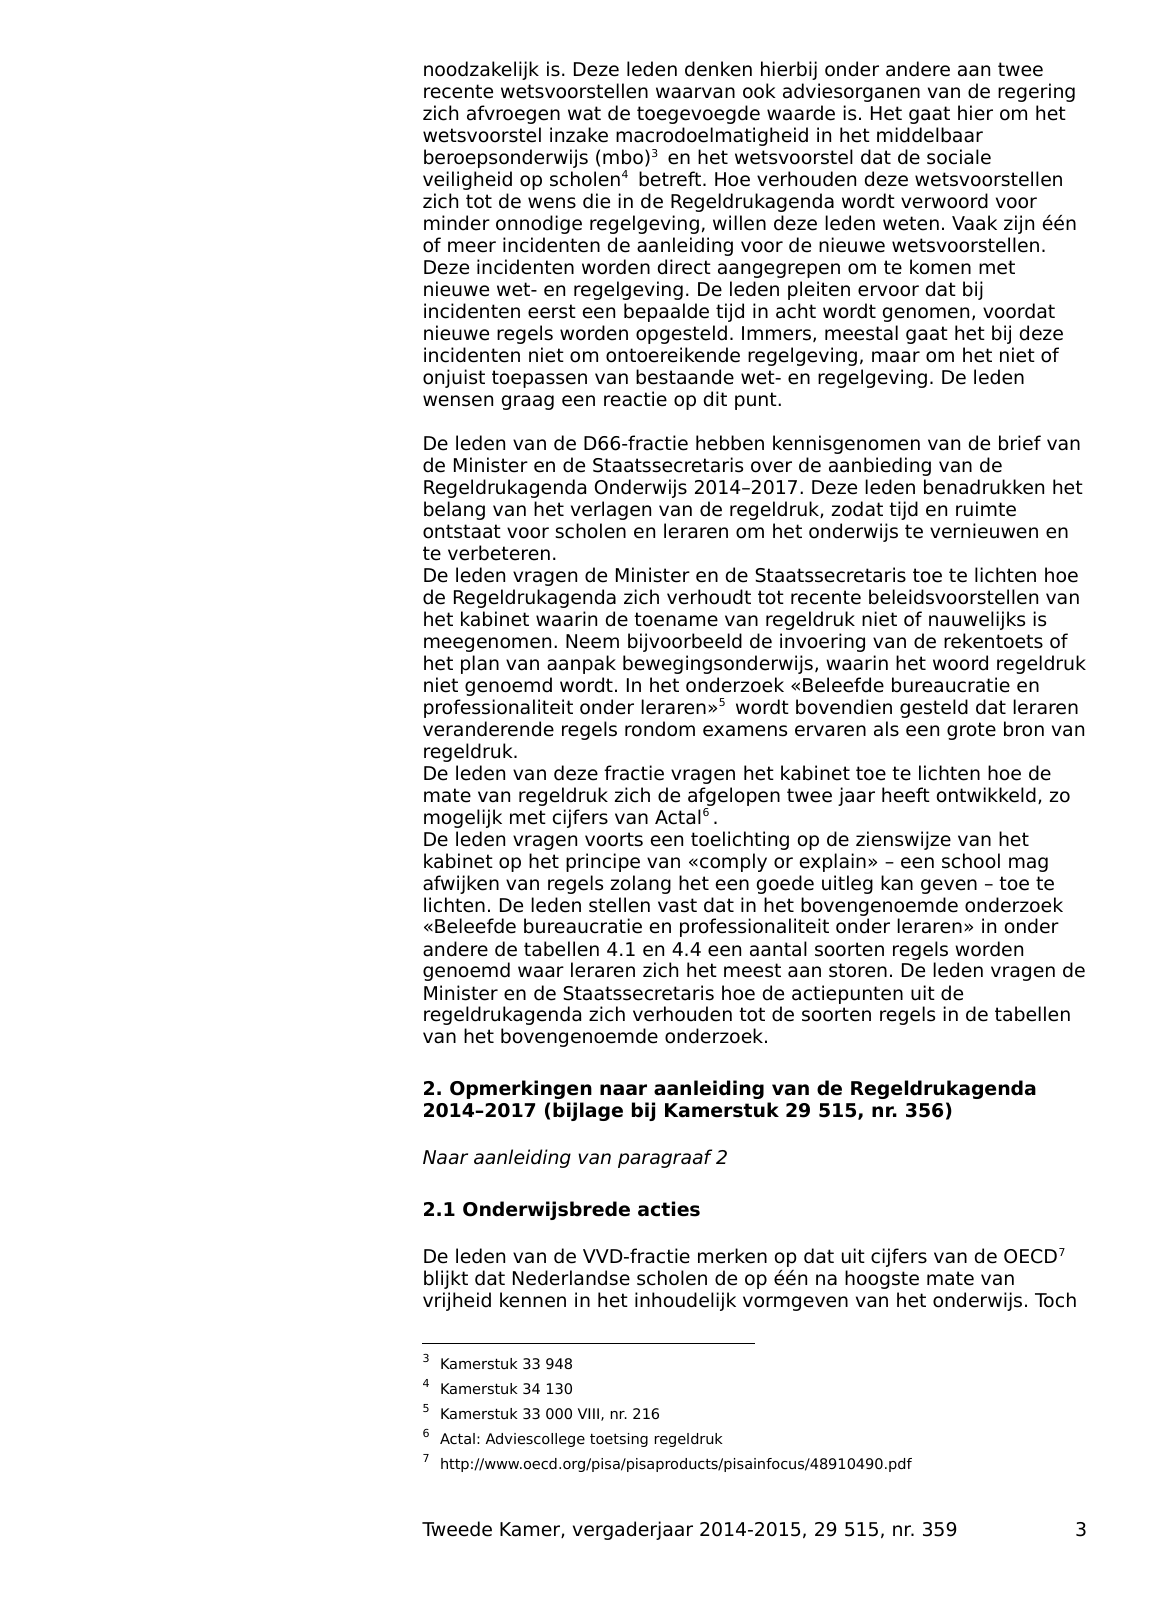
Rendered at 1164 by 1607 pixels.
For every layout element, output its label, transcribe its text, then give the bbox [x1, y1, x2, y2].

text Actal: Adviescollege toetsing regeldruk [422, 1427, 1087, 1449]
subtitle 2. Opmerkingen naar aanleiding van de Regeldrukagenda 2014–2017 (bijlage bij Kamerstuk 29 515, nr. 356) [422, 1078, 1087, 1122]
subtitle Naar aanleiding van paragraaf 2 [422, 1147, 1087, 1169]
text De leden van de VVD-fractie merken op dat uit cijfers van de OECD blijkt dat Nederlandse scholen de op één na hoogste mate van vrijheid kennen in het inhoudelijk vormgeven van het onderwijs. Toch [422, 1246, 1087, 1312]
text noodzakelijk is. Deze leden denken hierbij onder andere aan twee recente wetsvoorstellen waarvan ook adviesorganen van de regering zich afvroegen wat de toegevoegde waarde is. Het gaat hier om het wetsvoorstel inzake macrodoelmatigheid in het middelbaar beroepsonderwijs (mbo) en het wetsvoorstel dat de sociale veiligheid op scholen betreft. Hoe verhouden deze wetsvoorstellen zich tot de wens die in de Regeldrukagenda wordt verwoord voor minder onnodige regelgeving, willen deze leden weten. Vaak zijn één of meer incidenten de aanleiding voor de nieuwe wetsvoorstellen. Deze incidenten worden direct aangegrepen om te komen met nieuwe wet- en regelgeving. De leden pleiten ervoor dat bij incidenten eerst een bepaalde tijd in acht wordt genomen, voordat nieuwe regels worden opgesteld. Immers, meestal gaat het bij deze incidenten niet om ontoereikende regelgeving, maar om het niet of onjuist toepassen van bestaande wet- en regelgeving. De leden wensen graag een reactie op dit punt. [422, 59, 1087, 411]
text De leden vragen voorts een toelichting op de zienswijze van het kabinet op het principe van «comply or explain» – een school mag afwijken van regels zolang het een goede uitleg kan geven – toe te lichten. De leden stellen vast dat in het bovengenoemde onderzoek «Beleefde bureaucratie en professionaliteit onder leraren» in onder andere de tabellen 4.1 en 4.4 een aantal soorten regels worden genoemd waar leraren zich het meest aan storen. De leden vragen de Minister en de Staatssecretaris hoe de actiepunten uit de regeldrukagenda zich verhouden tot de soorten regels in de tabellen van het bovengenoemde onderzoek. [422, 828, 1087, 1048]
text De leden van de D66-fractie hebben kennisgenomen van de brief van de Minister en de Staatssecretaris over de aanbieding van de Regeldrukagenda Onderwijs 2014–2017. Deze leden benadrukken het belang van het verlagen van de regeldruk, zodat tijd en ruimte ontstaat voor scholen en leraren om het onderwijs te vernieuwen en te verbeteren. [422, 433, 1087, 565]
text Kamerstuk 34 130 [422, 1377, 1087, 1399]
text Kamerstuk 33 000 VIII, nr. 216 [422, 1402, 1087, 1424]
text De leden van deze fractie vragen het kabinet toe te lichten hoe de mate van regeldruk zich de afgelopen twee jaar heeft ontwikkeld, zo mogelijk met cijfers van Actal. [422, 763, 1087, 828]
text Kamerstuk 33 948 [422, 1352, 1087, 1374]
text http://www.oecd.org/pisa/pisaproducts/pisainfocus/48910490.pdf [422, 1452, 1087, 1474]
subtitle 2.1 Onderwijsbrede acties [422, 1199, 1087, 1221]
text De leden vragen de Minister en de Staatssecretaris toe te lichten hoe de Regeldrukagenda zich verhoudt tot recente beleidsvoorstellen van het kabinet waarin de toename van regeldruk niet of nauwelijks is meegenomen. Neem bijvoorbeeld de invoering van de rekentoets of het plan van aanpak bewegingsonderwijs, waarin het woord regeldruk niet genoemd wordt. In het onderzoek «Beleefde bureaucratie en professionaliteit onder leraren» wordt bovendien gesteld dat leraren veranderende regels rondom examens ervaren als een grote bron van regeldruk. [422, 565, 1087, 763]
